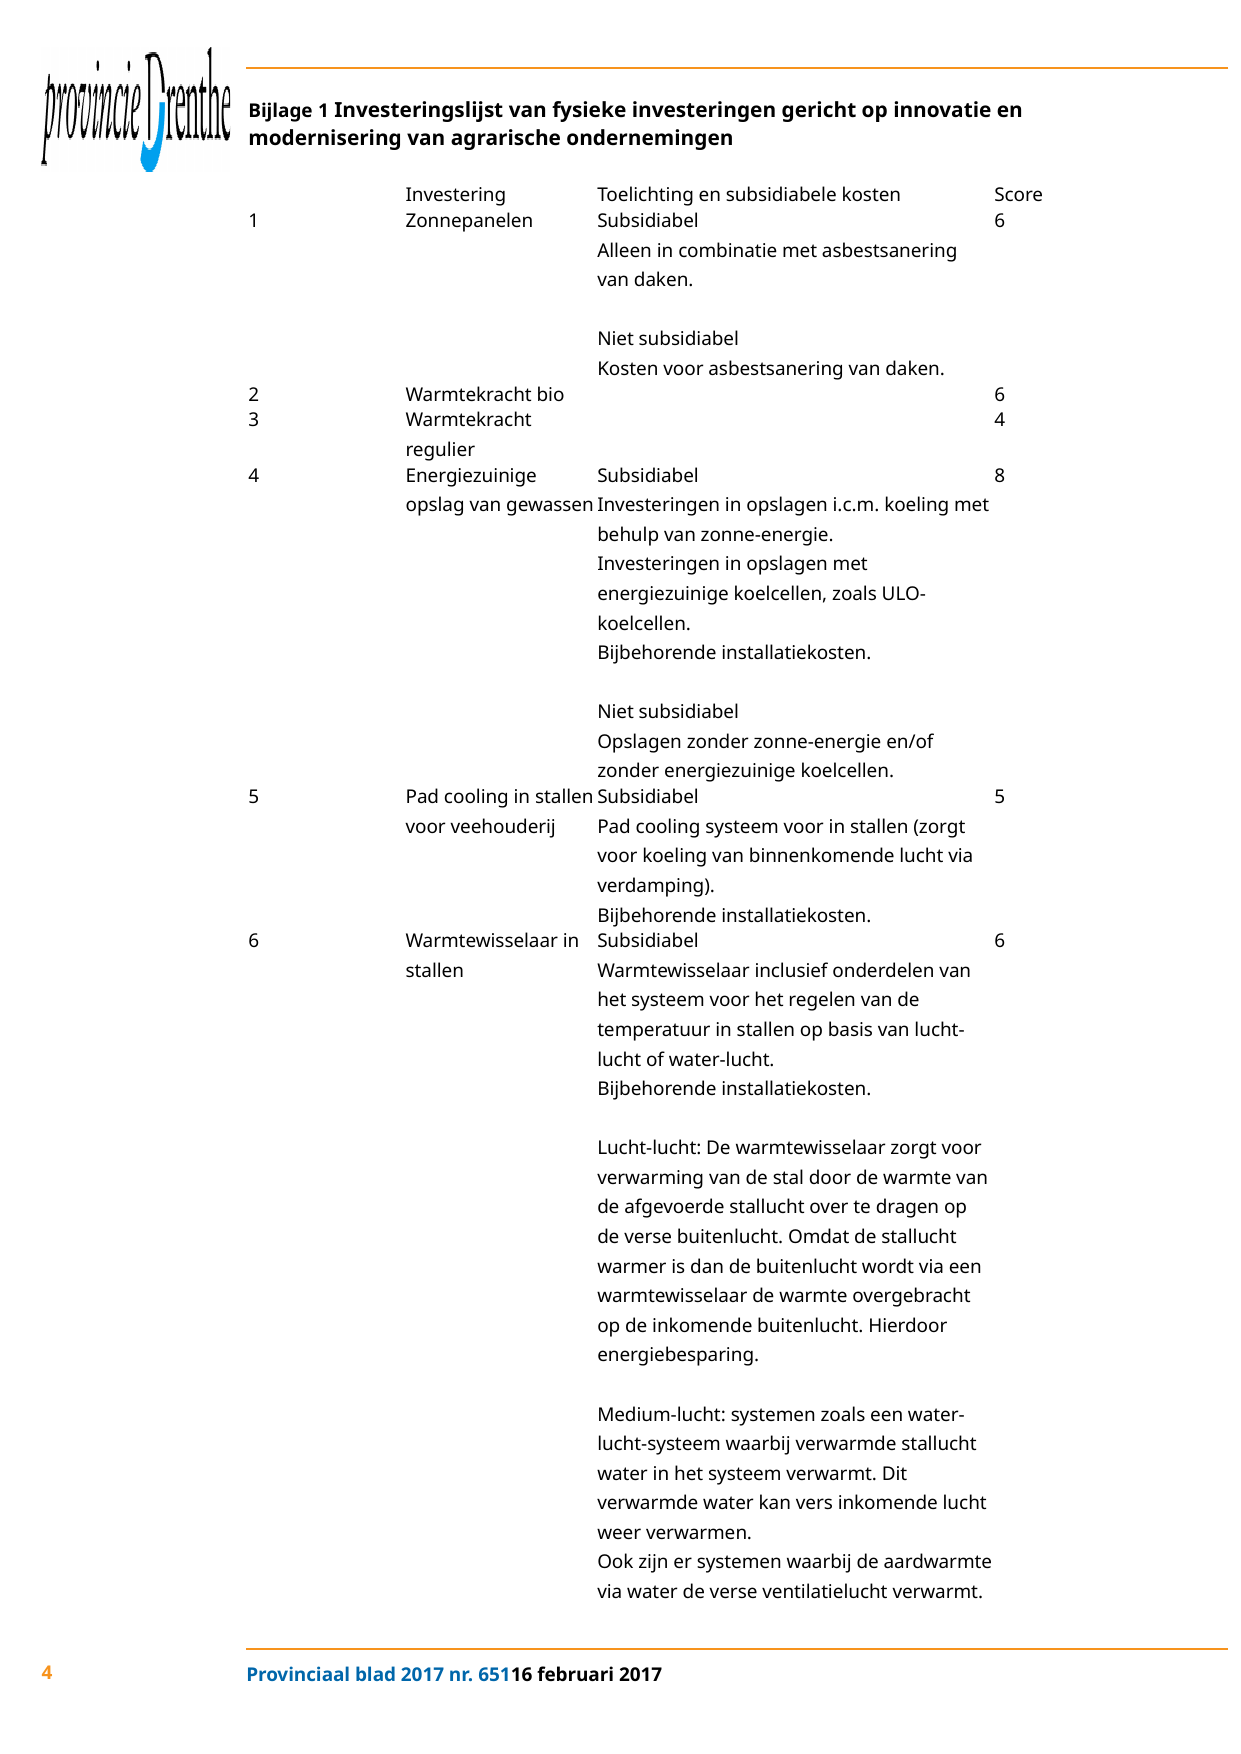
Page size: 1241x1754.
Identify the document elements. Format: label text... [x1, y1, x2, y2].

table_cell [597, 381, 994, 407]
table_cell Zonnepanelen [405, 207, 597, 381]
table_header Score [994, 181, 1152, 207]
table_cell 6 [994, 381, 1152, 407]
table_cell 6 [248, 928, 405, 1604]
table_cell 6 [994, 207, 1152, 381]
table_header Investering [405, 181, 597, 207]
table_cell 4 [248, 462, 405, 783]
table_cell Subsidiabel Pad cooling systeem voor in stallen (zorgt voor koeling van binnenkomende lucht via verdamping). Bijbehorende installatiekosten. [597, 784, 994, 927]
table_cell 8 [994, 462, 1152, 783]
table_cell Subsidiabel Investeringen in opslagen i.c.m. koeling met behulp van zonne-energie. Investeringen in opslagen met energiezuinige koelcellen, zoals ULO-koelcellen. Bijbehorende installatiekosten. Niet subsidiabel Opslagen zonder zonne-energie en/of zonder energiezuinige koelcellen. [597, 462, 994, 783]
picture [41, 47, 231, 172]
table_cell Warmtekracht bio [405, 381, 597, 407]
table_cell 4 [994, 407, 1152, 462]
table_cell Subsidiabel Alleen in combinatie met asbestsanering van daken. Niet subsidiabel Kosten voor asbestsanering van daken. [597, 207, 994, 381]
table_cell 5 [994, 784, 1152, 927]
table_cell [597, 407, 994, 462]
table_cell 3 [248, 407, 405, 462]
table_cell 5 [248, 784, 405, 927]
table_cell Energiezuinige opslag van gewassen [405, 462, 597, 783]
table_cell 2 [248, 381, 405, 407]
table_header [248, 181, 405, 207]
table_cell Subsidiabel Warmtewisselaar inclusief onderdelen van het systeem voor het regelen van de temperatuur in stallen op basis van lucht-lucht of water-lucht. Bijbehorende installatiekosten. Lucht-lucht: De warmtewisselaar zorgt voor verwarming van de stal door de warmte van de afgevoerde stallucht over te dragen op de verse buitenlucht. Omdat de stallucht warmer is dan de buitenlucht wordt via een warmtewisselaar de warmte overgebracht op de inkomende buitenlucht. Hierdoor energiebesparing. Medium-lucht: systemen zoals een water-lucht-systeem waarbij verwarmde stallucht water in het systeem verwarmt. Dit verwarmde water kan vers inkomende lucht weer verwarmen. Ook zijn er systemen waarbij de aardwarmte via water de verse ventilatielucht verwarmt. [597, 928, 994, 1604]
table_cell Warmtekracht regulier [405, 407, 597, 462]
table_cell Pad cooling in stallen voor veehouderij [405, 784, 597, 927]
table_cell 1 [248, 207, 405, 381]
text Bijlage 1 Investeringslijst van fysieke investeringen gericht op innovatie en modernisering van agrarische ondernemingen [248, 95, 1152, 152]
table_header Toelichting en subsidiabele kosten [597, 181, 994, 207]
table_cell 6 [994, 928, 1152, 1604]
table_cell Warmtewisselaar in stallen [405, 928, 597, 1604]
